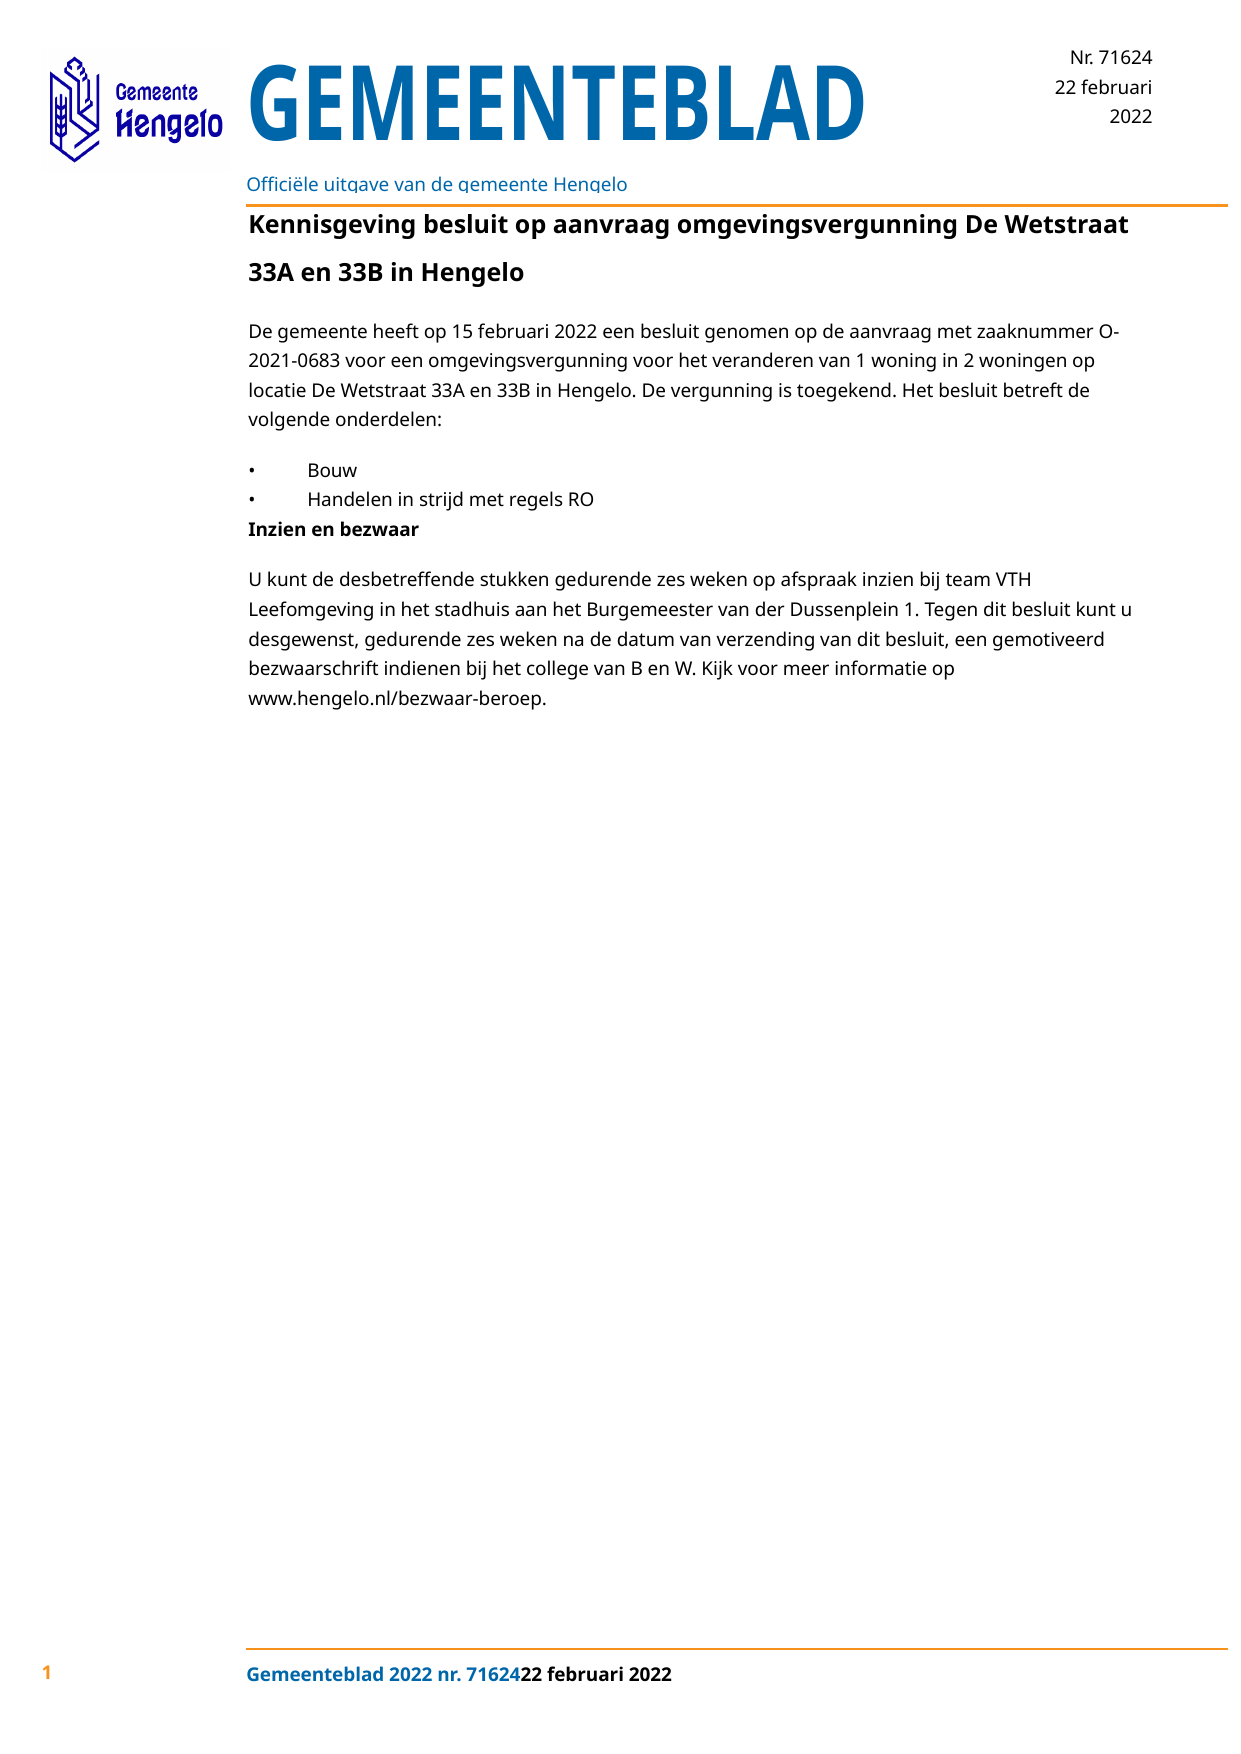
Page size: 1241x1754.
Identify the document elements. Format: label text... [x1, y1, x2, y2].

list Handelen in strijd met regels RO [248, 487, 1152, 512]
text U kunt de desbetreffende stukken gedurende zes weken op afspraak inzien bij team VTH Leefomgeving in het stadhuis aan het Burgemeester van der Dussenplein 1. Tegen dit besluit kunt u desgewenst, gedurende zes weken na de datum van verzending van dit besluit, een gemotiveerd bezwaarschrift indienen bij het college van B en W. Kijk voor meer informatie op www.hengelo.nl/bezwaar-beroep. [248, 567, 1152, 711]
picture [41, 47, 231, 172]
list Bouw [248, 457, 1152, 483]
text De gemeente heeft op 15 februari 2022 een besluit genomen op de aanvraag met zaaknummer O-2021-0683 voor een omgevingsvergunning voor het veranderen van 1 woning in 2 woningen op locatie De Wetstraat 33A en 33B in Hengelo. De vergunning is toegekend. Het besluit betreft de volgende onderdelen: [248, 318, 1152, 432]
text Inzien en bezwaar [248, 516, 1152, 542]
text Kennisgeving besluit op aanvraag omgevingsvergunning De Wetstraat 33A en 33B in Hengelo [248, 207, 1152, 288]
